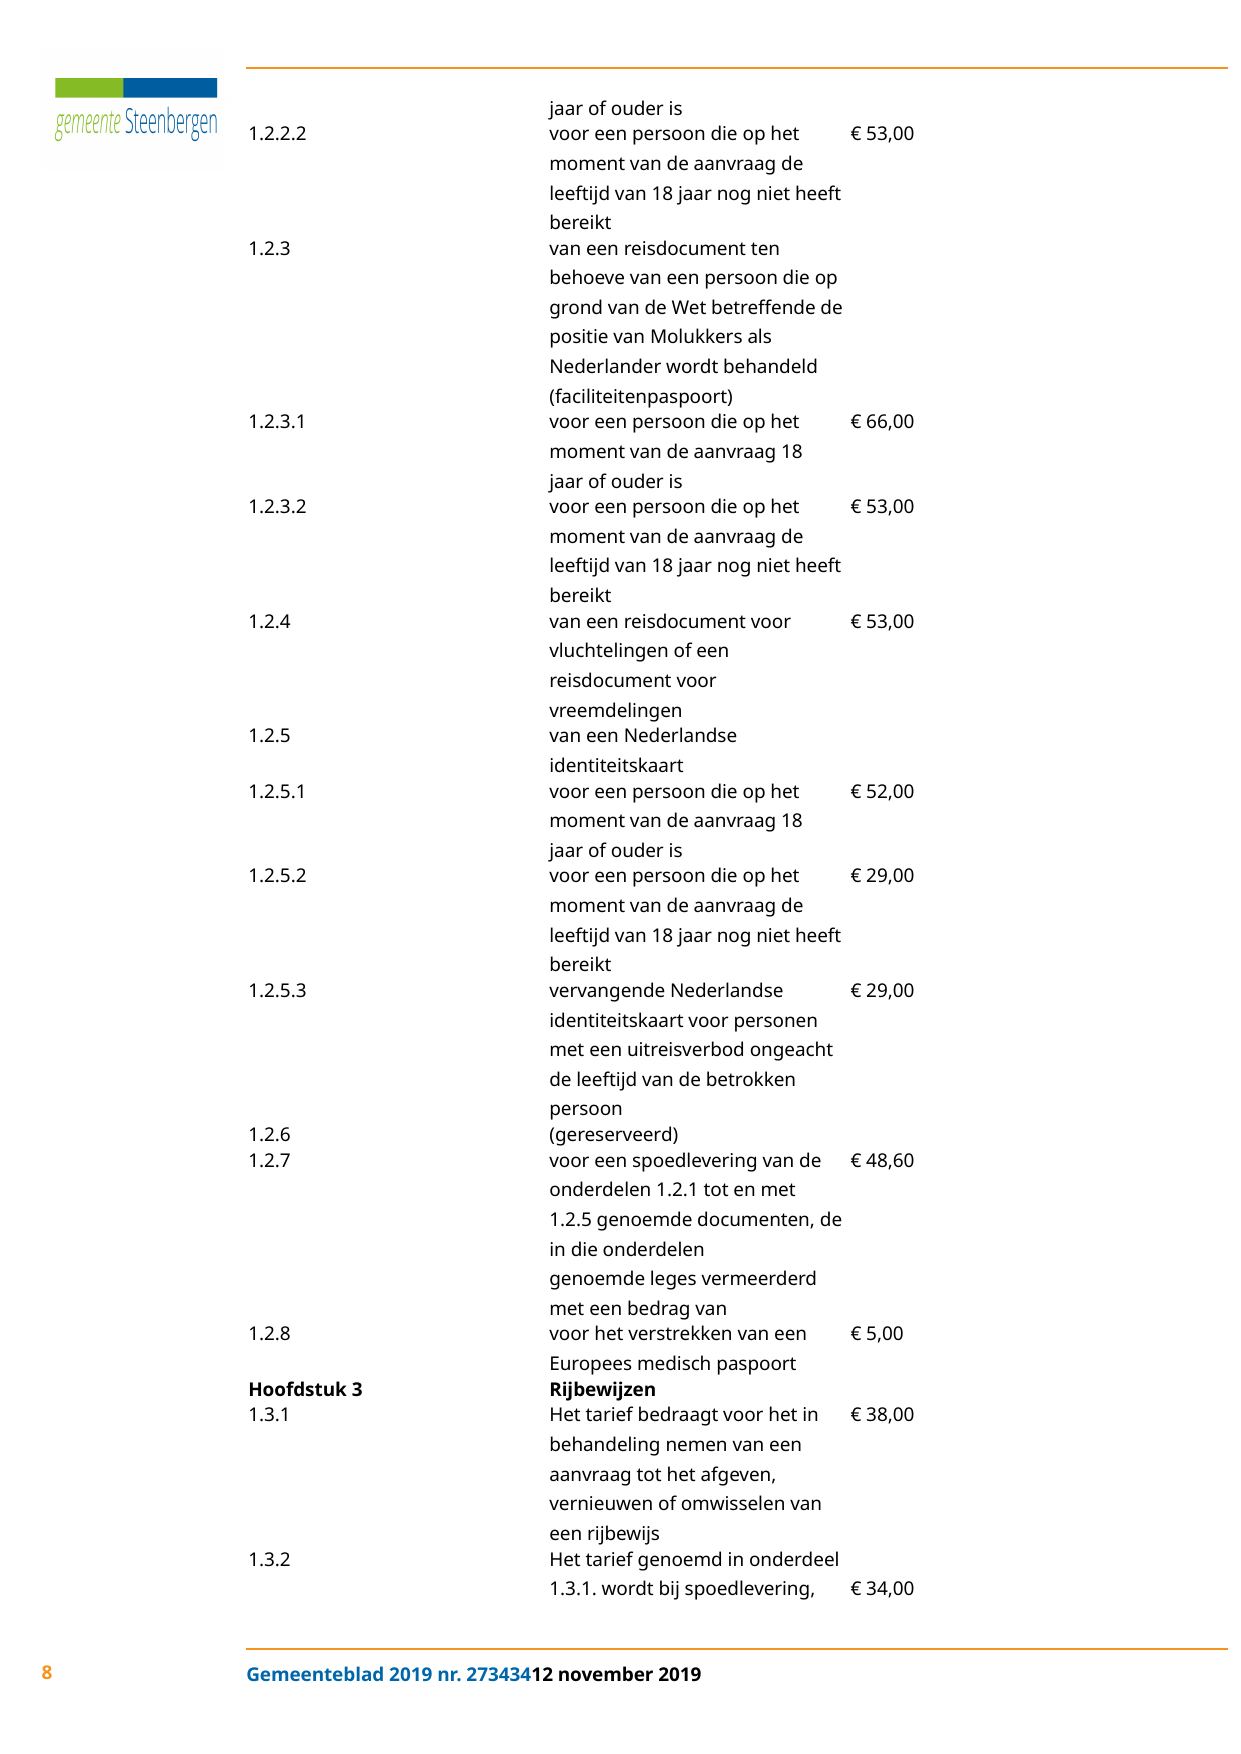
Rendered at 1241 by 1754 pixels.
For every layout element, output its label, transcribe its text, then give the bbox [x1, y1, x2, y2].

table_cell van een reisdocument ten behoeve van een persoon die op grond van de Wet betreffende de positie van Molukkers als Nederlander wordt behandeld (faciliteitenpaspoort) [549, 235, 850, 409]
table_cell voor een persoon die op het moment van de aanvraag de leeftijd van 18 jaar nog niet heeft bereikt [549, 121, 850, 235]
table_cell 1.2.3 [248, 235, 549, 409]
table_cell voor het verstrekken van een Europees medisch paspoort [549, 1321, 850, 1376]
table_cell 1.2.3.2 [248, 494, 549, 608]
table_cell voor een persoon die op het moment van de aanvraag de leeftijd van 18 jaar nog niet heeft bereikt [549, 494, 850, 608]
table_cell 1.2.7 [248, 1147, 549, 1321]
table_cell (gereserveerd) [549, 1121, 850, 1147]
table_cell [850, 1121, 1152, 1147]
table_cell 1.2.5.2 [248, 863, 549, 977]
table_cell 1.2.5 [248, 723, 549, 778]
table_cell € 52,00 [850, 778, 1152, 863]
table_cell € 34,00 [850, 1546, 1152, 1601]
table_cell € 53,00 [850, 608, 1152, 722]
table_cell € 48,60 [850, 1147, 1152, 1321]
table_cell € 38,00 [850, 1402, 1152, 1546]
table_cell voor een persoon die op het moment van de aanvraag de leeftijd van 18 jaar nog niet heeft bereikt [549, 863, 850, 977]
table_cell Het tarief bedraagt voor het in behandeling nemen van een aanvraag tot het afgeven, vernieuwen of omwisselen van een rijbewijs [549, 1402, 850, 1546]
table_cell 1.3.2 [248, 1546, 549, 1601]
table_cell van een reisdocument voor vluchtelingen of een reisdocument voor vreemdelingen [549, 608, 850, 722]
table_cell 1.2.2.2 [248, 121, 549, 235]
picture [41, 47, 231, 172]
table_cell € 5,00 [850, 1321, 1152, 1376]
table_cell jaar of ouder is [549, 95, 850, 121]
table_cell [850, 723, 1152, 778]
table_cell 1.2.4 [248, 608, 549, 722]
table_cell € 53,00 [850, 121, 1152, 235]
table_cell [248, 95, 549, 121]
table_cell 1.2.6 [248, 1121, 549, 1147]
table_cell Het tarief genoemd in onderdeel 1.3.1. wordt bij spoedlevering, [549, 1546, 850, 1601]
table_cell [850, 235, 1152, 409]
table_cell 1.3.1 [248, 1402, 549, 1546]
table_cell 1.2.5.1 [248, 778, 549, 863]
table_cell voor een persoon die op het moment van de aanvraag 18 jaar of ouder is [549, 778, 850, 863]
table_cell 1.2.5.3 [248, 977, 549, 1121]
table_cell voor een spoedlevering van de onderdelen 1.2.1 tot en met 1.2.5 genoemde documenten, de in die onderdelen genoemde leges vermeerderd met een bedrag van [549, 1147, 850, 1321]
table_cell voor een persoon die op het moment van de aanvraag 18 jaar of ouder is [549, 409, 850, 493]
table_cell van een Nederlandse identiteitskaart [549, 723, 850, 778]
table_cell € 53,00 [850, 494, 1152, 608]
table_cell [850, 95, 1152, 121]
table_cell 1.2.3.1 [248, 409, 549, 493]
table_cell 1.2.8 [248, 1321, 549, 1376]
table_cell Hoofdstuk 3 [248, 1376, 549, 1402]
table_cell Rijbewijzen [549, 1376, 850, 1402]
table_cell € 29,00 [850, 863, 1152, 977]
table_cell vervangende Nederlandse identiteitskaart voor personen met een uitreisverbod ongeacht de leeftijd van de betrokken persoon [549, 977, 850, 1121]
table_cell € 66,00 [850, 409, 1152, 493]
table_cell € 29,00 [850, 977, 1152, 1121]
table_cell [850, 1376, 1152, 1402]
